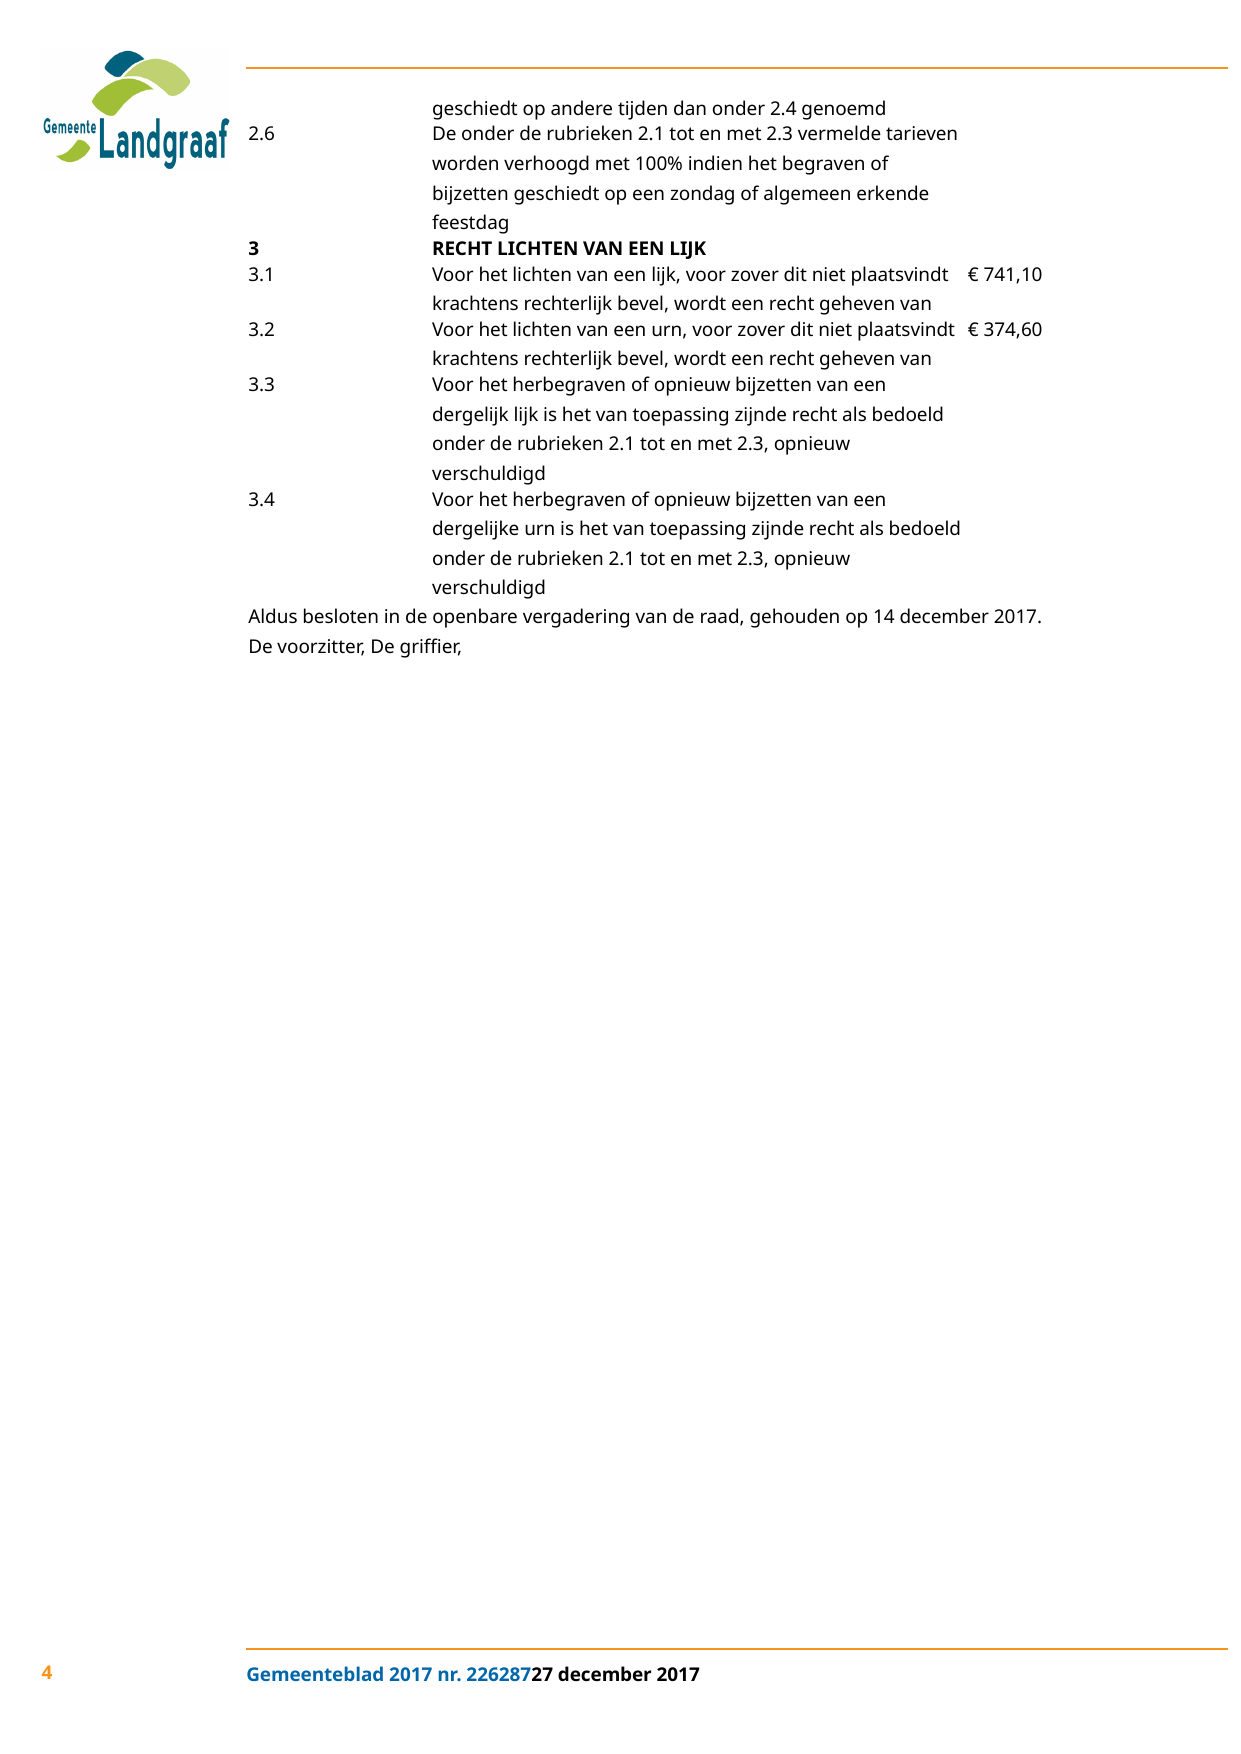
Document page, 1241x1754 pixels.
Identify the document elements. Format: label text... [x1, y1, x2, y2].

table_cell 3 [248, 235, 432, 261]
table_cell geschiedt op andere tijden dan onder 2.4 genoemd [432, 95, 968, 121]
table_cell 3.4 [248, 486, 432, 600]
table_cell [968, 486, 1152, 600]
table_cell Voor het herbegraven of opnieuw bijzetten van een dergelijke urn is het van toepassing zijnde recht als bedoeld onder de rubrieken 2.1 tot en met 2.3, opnieuw verschuldigd [432, 486, 968, 600]
table_cell Voor het lichten van een urn, voor zover dit niet plaatsvindt krachtens rechterlijk bevel, wordt een recht geheven van [432, 316, 968, 371]
table_cell 3.2 [248, 316, 432, 371]
table_cell [968, 121, 1152, 235]
table_cell De onder de rubrieken 2.1 tot en met 2.3 vermelde tarieven worden verhoogd met 100% indien het begraven of bijzetten geschiedt op een zondag of algemeen erkende feestdag [432, 121, 968, 235]
table_cell [968, 95, 1152, 121]
table_cell Voor het herbegraven of opnieuw bijzetten van een dergelijk lijk is het van toepassing zijnde recht als bedoeld onder de rubrieken 2.1 tot en met 2.3, opnieuw verschuldigd [432, 371, 968, 486]
table_cell [968, 371, 1152, 486]
table_cell € 741,10 [968, 261, 1152, 316]
table_cell RECHT LICHTEN VAN EEN LIJK [432, 235, 968, 261]
table_cell 3.3 [248, 371, 432, 486]
table_cell Voor het lichten van een lijk, voor zover dit niet plaatsvindt krachtens rechterlijk bevel, wordt een recht geheven van [432, 261, 968, 316]
table_cell € 374,60 [968, 316, 1152, 371]
text De voorzitter, De griffier, [248, 633, 1152, 659]
table_cell [968, 235, 1152, 261]
table_cell 2.6 [248, 121, 432, 235]
table_cell [248, 95, 432, 121]
table_cell 3.1 [248, 261, 432, 316]
picture [41, 47, 231, 172]
text Aldus besloten in de openbare vergadering van de raad, gehouden op 14 december 2017. [248, 603, 1152, 629]
